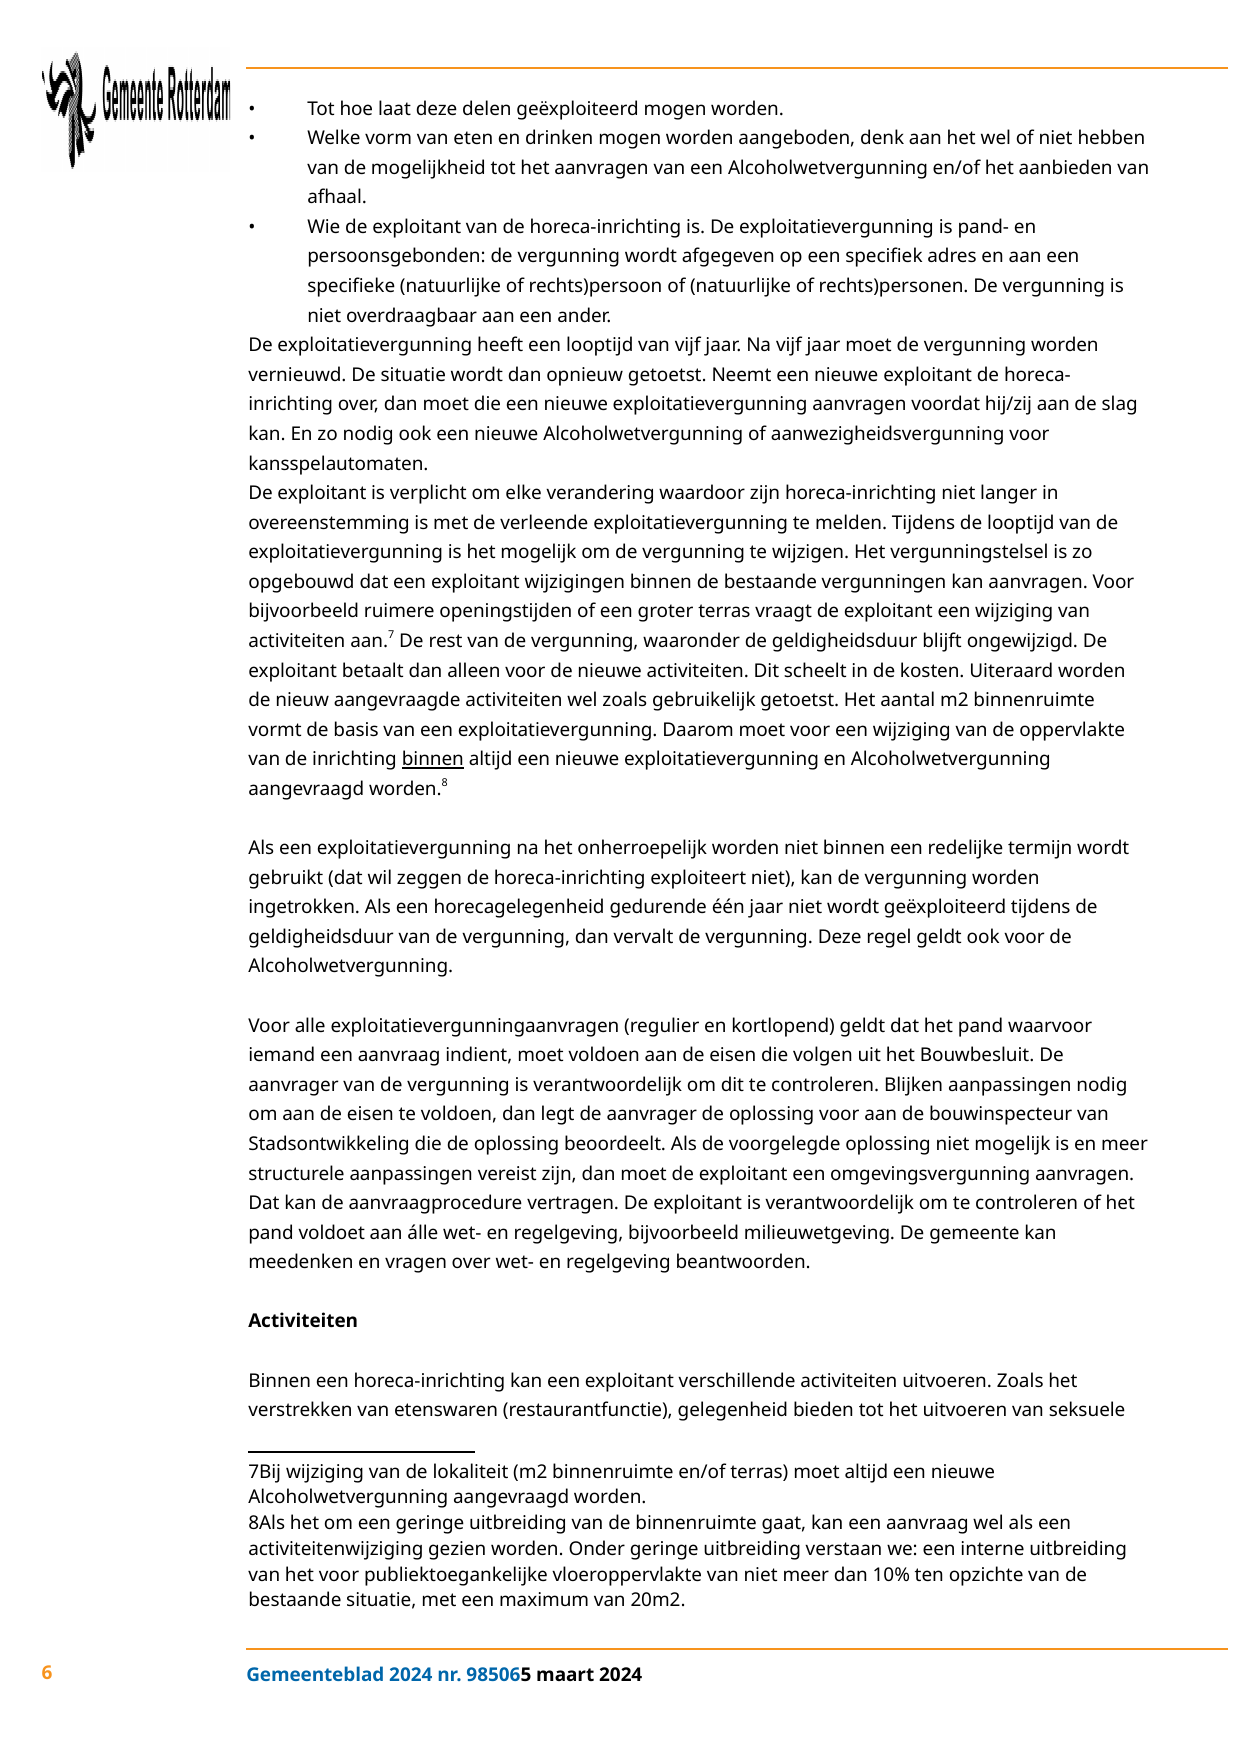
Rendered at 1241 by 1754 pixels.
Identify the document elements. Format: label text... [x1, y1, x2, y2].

text Als een exploitatievergunning na het onherroepelijk worden niet binnen een redelijke termijn wordt gebruikt (dat wil zeggen de horeca-inrichting exploiteert niet), kan de vergunning worden ingetrokken. Als een horecagelegenheid gedurende één jaar niet wordt geëxploiteerd tijdens de geldigheidsduur van de vergunning, dan vervalt de vergunning. Deze regel geldt ook voor de Alcoholwetvergunning. [248, 834, 1152, 978]
text Als het om een geringe uitbreiding van de binnenruimte gaat, kan een aanvraag wel als een activiteitenwijziging gezien worden. Onder geringe uitbreiding verstaan we: een interne uitbreiding van het voor publiektoegankelijke vloeroppervlakte van niet meer dan 10% ten opzichte van de bestaande situatie, met een maximum van 20m2. [248, 1509, 1152, 1612]
text Activiteiten [248, 1308, 1152, 1333]
picture [41, 47, 231, 172]
text Bij wijziging van de lokaliteit (m2 binnenruimte en/of terras) moet altijd een nieuwe Alcoholwetvergunning aangevraagd worden. [248, 1458, 1152, 1509]
text De exploitatievergunning heeft een looptijd van vijf jaar. Na vijf jaar moet de vergunning worden vernieuwd. De situatie wordt dan opnieuw getoetst. Neemt een nieuwe exploitant de horeca-inrichting over, dan moet die een nieuwe exploitatievergunning aanvragen voordat hij/zij aan de slag kan. En zo nodig ook een nieuwe Alcoholwetvergunning of aanwezigheidsvergunning voor kansspelautomaten. [248, 331, 1152, 476]
list Wie de exploitant van de horeca-inrichting is. De exploitatievergunning is pand- en persoonsgebonden: de vergunning wordt afgegeven op een specifiek adres en aan een specifieke (natuurlijke of rechts)persoon of (natuurlijke of rechts)personen. De vergunning is niet overdraagbaar aan een ander. [248, 213, 1152, 328]
list Tot hoe laat deze delen geëxploiteerd mogen worden. [248, 95, 1152, 121]
text De exploitant is verplicht om elke verandering waardoor zijn horeca-inrichting niet langer in overeenstemming is met de verleende exploitatievergunning te melden. Tijdens de looptijd van de exploitatievergunning is het mogelijk om de vergunning te wijzigen. Het vergunningstelsel is zo opgebouwd dat een exploitant wijzigingen binnen de bestaande vergunningen kan aanvragen. Voor bijvoorbeeld ruimere openingstijden of een groter terras vraagt de exploitant een wijziging van activiteiten aan. De rest van de vergunning, waaronder de geldigheidsduur blijft ongewijzigd. De exploitant betaalt dan alleen voor de nieuwe activiteiten. Dit scheelt in de kosten. Uiteraard worden de nieuw aangevraagde activiteiten wel zoals gebruikelijk getoetst. Het aantal m2 binnenruimte vormt de basis van een exploitatievergunning. Daarom moet voor een wijziging van de oppervlakte van de inrichting binnen altijd een nieuwe exploitatievergunning en Alcoholwetvergunning aangevraagd worden. [248, 479, 1152, 801]
list Welke vorm van eten en drinken mogen worden aangeboden, denk aan het wel of niet hebben van de mogelijkheid tot het aanvragen van een Alcoholwetvergunning en/of het aanbieden van afhaal. [248, 124, 1152, 209]
text Voor alle exploitatievergunningaanvragen (regulier en kortlopend) geldt dat het pand waarvoor iemand een aanvraag indient, moet voldoen aan de eisen die volgen uit het Bouwbesluit. De aanvrager van de vergunning is verantwoordelijk om dit te controleren. Blijken aanpassingen nodig om aan de eisen te voldoen, dan legt de aanvrager de oplossing voor aan de bouwinspecteur van Stadsontwikkeling die de oplossing beoordeelt. Als de voorgelegde oplossing niet mogelijk is en meer structurele aanpassingen vereist zijn, dan moet de exploitant een omgevingsvergunning aanvragen. Dat kan de aanvraagprocedure vertragen. De exploitant is verantwoordelijk om te controleren of het pand voldoet aan álle wet- en regelgeving, bijvoorbeeld milieuwetgeving. De gemeente kan meedenken en vragen over wet- en regelgeving beantwoorden. [248, 1012, 1152, 1274]
text Binnen een horeca-inrichting kan een exploitant verschillende activiteiten uitvoeren. Zoals het verstrekken van etenswaren (restaurantfunctie), gelegenheid bieden tot het uitvoeren van seksuele [248, 1367, 1152, 1422]
